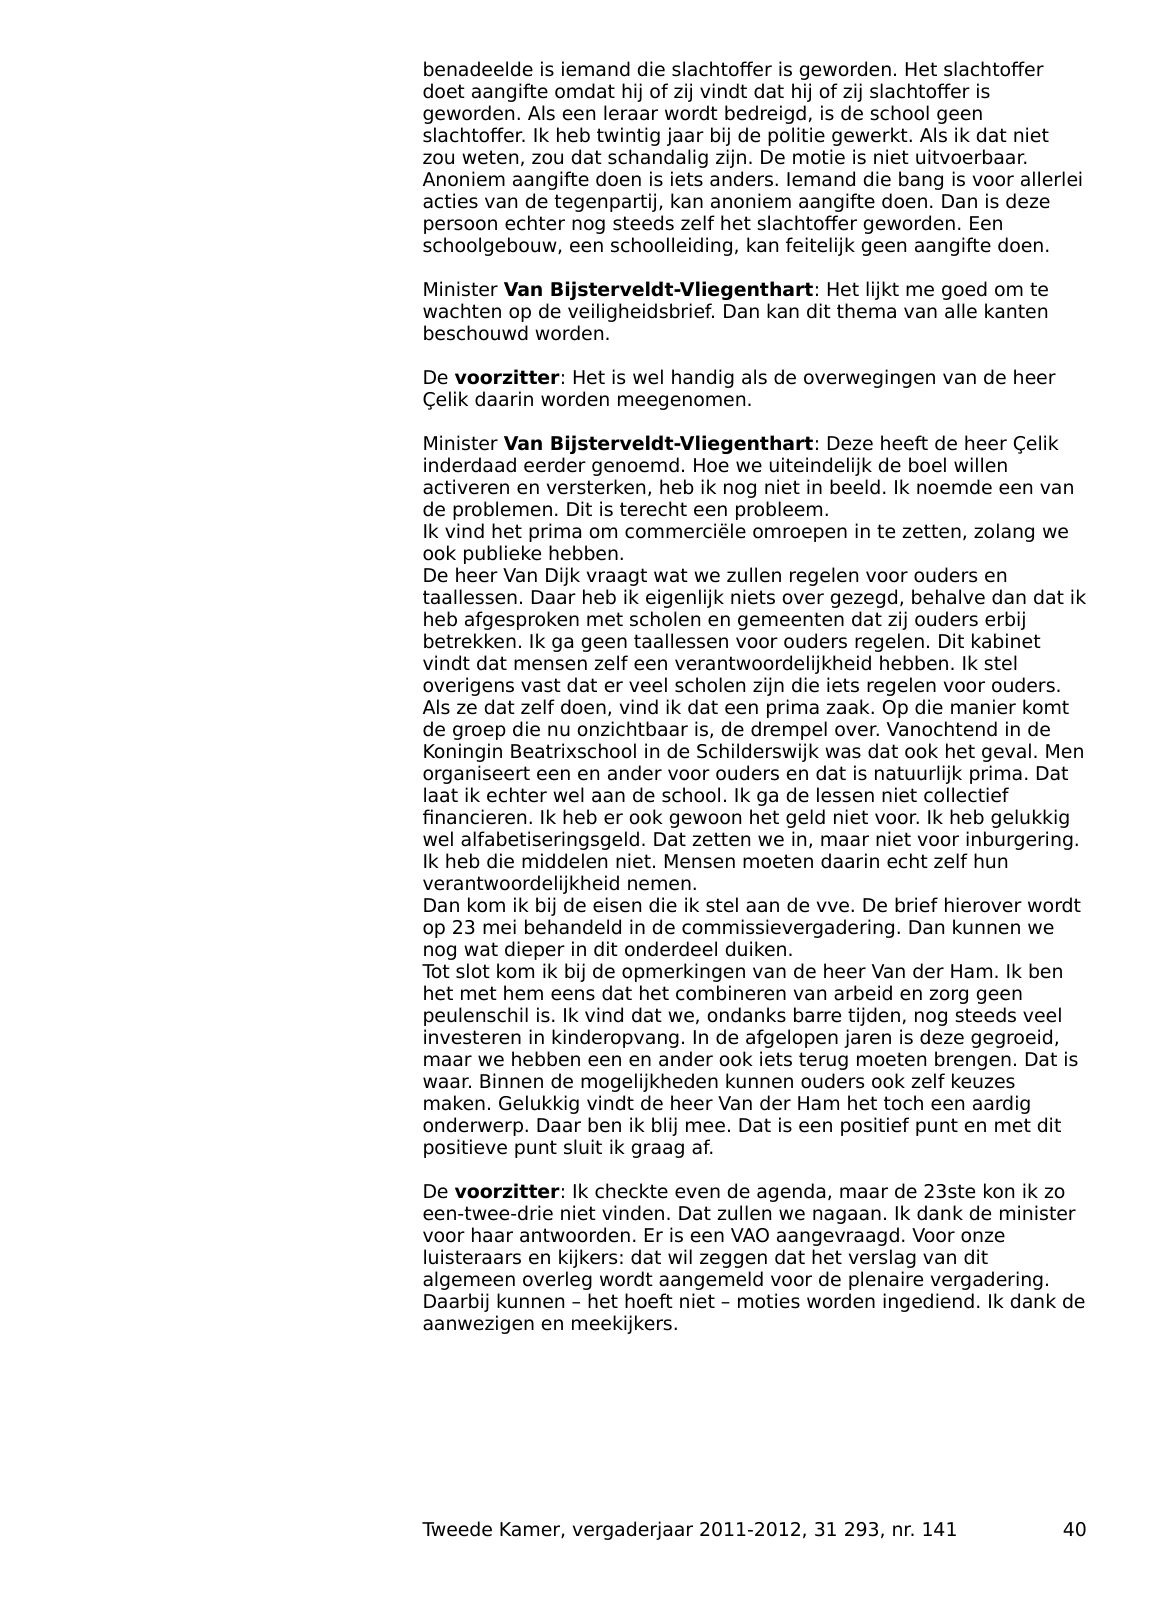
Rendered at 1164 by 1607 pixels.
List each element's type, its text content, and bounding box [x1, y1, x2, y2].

text De heer Van Dijk vraagt wat we zullen regelen voor ouders en taallessen. Daar heb ik eigenlijk niets over gezegd, behalve dan dat ik heb afgesproken met scholen en gemeenten dat zij ouders erbij betrekken. Ik ga geen taallessen voor ouders regelen. Dit kabinet vindt dat mensen zelf een verantwoordelijkheid hebben. Ik stel overigens vast dat er veel scholen zijn die iets regelen voor ouders. Als ze dat zelf doen, vind ik dat een prima zaak. Op die manier komt de groep die nu onzichtbaar is, de drempel over. Vanochtend in de Koningin Beatrixschool in de Schilderswijk was dat ook het geval. Men organiseert een en ander voor ouders en dat is natuurlijk prima. Dat laat ik echter wel aan de school. Ik ga de lessen niet collectief financieren. Ik heb er ook gewoon het geld niet voor. Ik heb gelukkig wel alfabetiseringsgeld. Dat zetten we in, maar niet voor inburgering. Ik heb die middelen niet. Mensen moeten daarin echt zelf hun verantwoordelijkheid nemen. [422, 565, 1087, 895]
text De voorzitter: Ik checkte even de agenda, maar de 23ste kon ik zo een-twee-drie niet vinden. Dat zullen we nagaan. Ik dank de minister voor haar antwoorden. Er is een VAO aangevraagd. Voor onze luisteraars en kijkers: dat wil zeggen dat het verslag van dit algemeen overleg wordt aangemeld voor de plenaire vergadering. Daarbij kunnen – het hoeft niet – moties worden ingediend. Ik dank de aanwezigen en meekijkers. [422, 1181, 1087, 1335]
text Minister Van Bijsterveldt-Vliegenthart: Het lijkt me goed om te wachten op de veiligheidsbrief. Dan kan dit thema van alle kanten beschouwd worden. [422, 279, 1087, 345]
text De voorzitter: Het is wel handig als de overwegingen van de heer Çelik daarin worden meegenomen. [422, 367, 1087, 411]
text Tot slot kom ik bij de opmerkingen van de heer Van der Ham. Ik ben het met hem eens dat het combineren van arbeid en zorg geen peulenschil is. Ik vind dat we, ondanks barre tijden, nog steeds veel investeren in kinderopvang. In de afgelopen jaren is deze gegroeid, maar we hebben een en ander ook iets terug moeten brengen. Dat is waar. Binnen de mogelijkheden kunnen ouders ook zelf keuzes maken. Gelukkig vindt de heer Van der Ham het toch een aardig onderwerp. Daar ben ik blij mee. Dat is een positief punt en met dit positieve punt sluit ik graag af. [422, 961, 1087, 1159]
text Dan kom ik bij de eisen die ik stel aan de vve. De brief hierover wordt op 23 mei behandeld in de commissievergadering. Dan kunnen we nog wat dieper in dit onderdeel duiken. [422, 895, 1087, 961]
text Ik vind het prima om commerciële omroepen in te zetten, zolang we ook publieke hebben. [422, 521, 1087, 565]
text benadeelde is iemand die slachtoffer is geworden. Het slachtoffer doet aangifte omdat hij of zij vindt dat hij of zij slachtoffer is geworden. Als een leraar wordt bedreigd, is de school geen slachtoffer. Ik heb twintig jaar bij de politie gewerkt. Als ik dat niet zou weten, zou dat schandalig zijn. De motie is niet uitvoerbaar. Anoniem aangifte doen is iets anders. Iemand die bang is voor allerlei acties van de tegenpartij, kan anoniem aangifte doen. Dan is deze persoon echter nog steeds zelf het slachtoffer geworden. Een schoolgebouw, een schoolleiding, kan feitelijk geen aangifte doen. [422, 59, 1087, 257]
text Minister Van Bijsterveldt-Vliegenthart: Deze heeft de heer Çelik inderdaad eerder genoemd. Hoe we uiteindelijk de boel willen activeren en versterken, heb ik nog niet in beeld. Ik noemde een van de problemen. Dit is terecht een probleem. [422, 433, 1087, 521]
